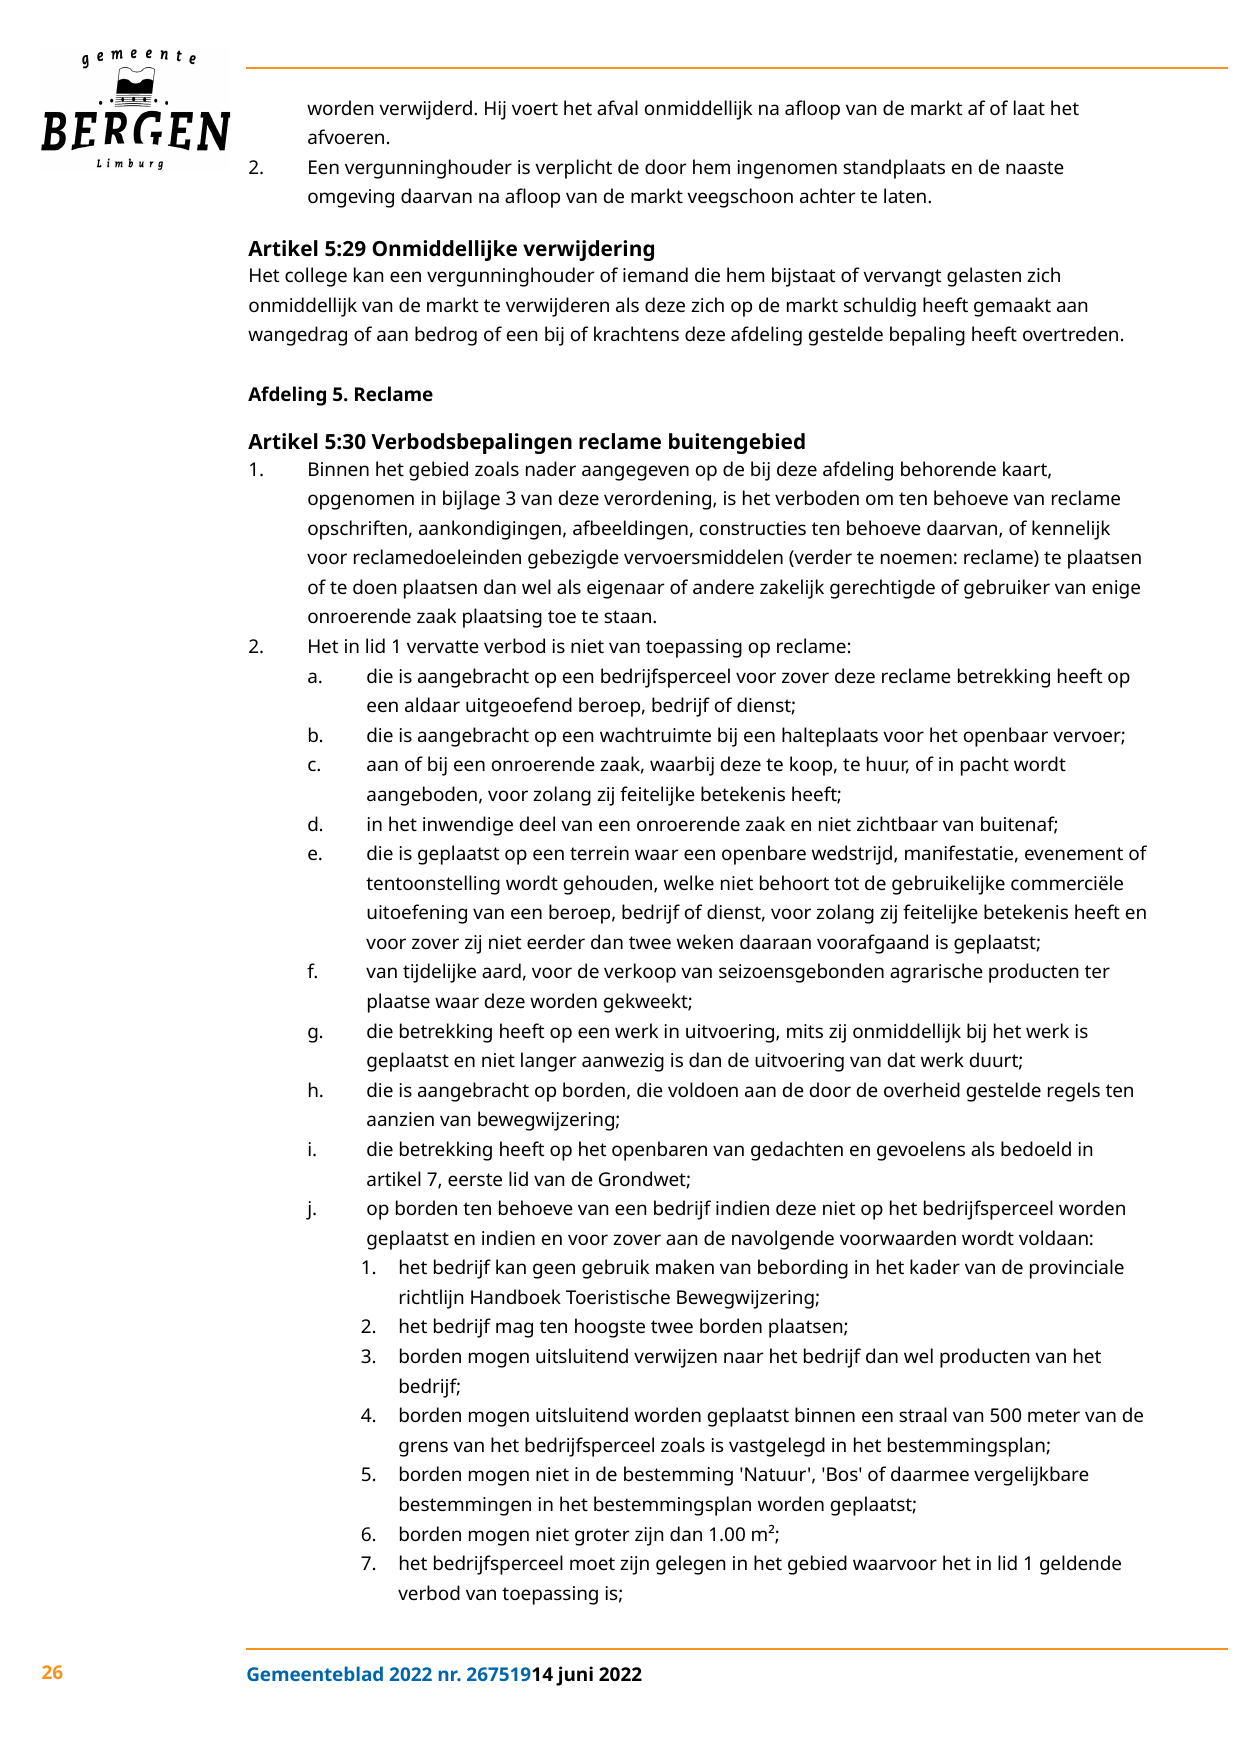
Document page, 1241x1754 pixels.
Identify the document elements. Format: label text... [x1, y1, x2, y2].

list die betrekking heeft op een werk in uitvoering, mits zij onmiddellijk bij het werk is geplaatst en niet langer aanwezig is dan de uitvoering van dat werk duurt; [307, 1018, 1152, 1073]
list borden mogen niet groter zijn dan 1.00 m²; [361, 1521, 1152, 1546]
list het bedrijf mag ten hoogste twee borden plaatsen; [361, 1314, 1152, 1339]
text Artikel 5:29 Onmiddellijke verwijdering [248, 234, 1152, 262]
list borden mogen uitsluitend worden geplaatst binnen een straal van 500 meter van de grens van het bedrijfsperceel zoals is vastgelegd in het bestemmingsplan; [361, 1402, 1152, 1458]
picture [41, 47, 231, 172]
text Afdeling 5. Reclame [248, 381, 1152, 406]
list die is aangebracht op een bedrijfsperceel voor zover deze reclame betrekking heeft op een aldaar uitgeoefend beroep, bedrijf of dienst; [307, 663, 1152, 718]
text Artikel 5:30 Verbodsbepalingen reclame buitengebied [248, 427, 1152, 456]
list van tijdelijke aard, voor de verkoop van seizoensgebonden agrarische producten ter plaatse waar deze worden gekweekt; [307, 959, 1152, 1014]
list die is aangebracht op een wachtruimte bij een halteplaats voor het openbaar vervoer; [307, 722, 1152, 748]
list het bedrijf kan geen gebruik maken van bebording in het kader van de provinciale richtlijn Handboek Toeristische Bewegwijzering; [361, 1254, 1152, 1310]
list worden verwijderd. Hij voert het afval onmiddellijk na afloop van de markt af of laat het afvoeren. [248, 95, 1152, 150]
list Een vergunninghouder is verplicht de door hem ingenomen standplaats en de naaste omgeving daarvan na afloop van de markt veegschoon achter te laten. [248, 154, 1152, 209]
list Binnen het gebied zoals nader aangegeven op de bij deze afdeling behorende kaart, opgenomen in bijlage 3 van deze verordening, is het verboden om ten behoeve van reclame opschriften, aankondigingen, afbeeldingen, constructies ten behoeve daarvan, of kennelijk voor reclamedoeleinden gebezigde vervoersmiddelen (verder te noemen: reclame) te plaatsen of te doen plaatsen dan wel als eigenaar of andere zakelijk gerechtigde of gebruiker van enige onroerende zaak plaatsing toe te staan. [248, 456, 1152, 629]
list die is aangebracht op borden, die voldoen aan de door de overheid gestelde regels ten aanzien van bewegwijzering; [307, 1077, 1152, 1132]
list het bedrijfsperceel moet zijn gelegen in het gebied waarvoor het in lid 1 geldende verbod van toepassing is; [361, 1550, 1152, 1606]
list die is geplaatst op een terrein waar een openbare wedstrijd, manifestatie, evenement of tentoonstelling wordt gehouden, welke niet behoort tot de gebruikelijke commerciële uitoefening van een beroep, bedrijf of dienst, voor zolang zij feitelijke betekenis heeft en voor zover zij niet eerder dan twee weken daaraan voorafgaand is geplaatst; [307, 840, 1152, 955]
list Het in lid 1 vervatte verbod is niet van toepassing op reclame: [248, 633, 1152, 659]
list aan of bij een onroerende zaak, waarbij deze te koop, te huur, of in pacht wordt aangeboden, voor zolang zij feitelijke betekenis heeft; [307, 752, 1152, 807]
list borden mogen uitsluitend verwijzen naar het bedrijf dan wel producten van het bedrijf; [361, 1343, 1152, 1398]
list in het inwendige deel van een onroerende zaak en niet zichtbaar van buitenaf; [307, 811, 1152, 836]
list borden mogen niet in de bestemming 'Natuur', 'Bos' of daarmee vergelijkbare bestemmingen in het bestemmingsplan worden geplaatst; [361, 1462, 1152, 1517]
text Het college kan een vergunninghouder of iemand die hem bijstaat of vervangt gelasten zich onmiddellijk van de markt te verwijderen als deze zich op de markt schuldig heeft gemaakt aan wangedrag of aan bedrog of een bij of krachtens deze afdeling gestelde bepaling heeft overtreden. [248, 262, 1152, 347]
list op borden ten behoeve van een bedrijf indien deze niet op het bedrijfsperceel worden geplaatst en indien en voor zover aan de navolgende voorwaarden wordt voldaan: [307, 1195, 1152, 1251]
list die betrekking heeft op het openbaren van gedachten en gevoelens als bedoeld in artikel 7, eerste lid van de Grondwet; [307, 1136, 1152, 1191]
